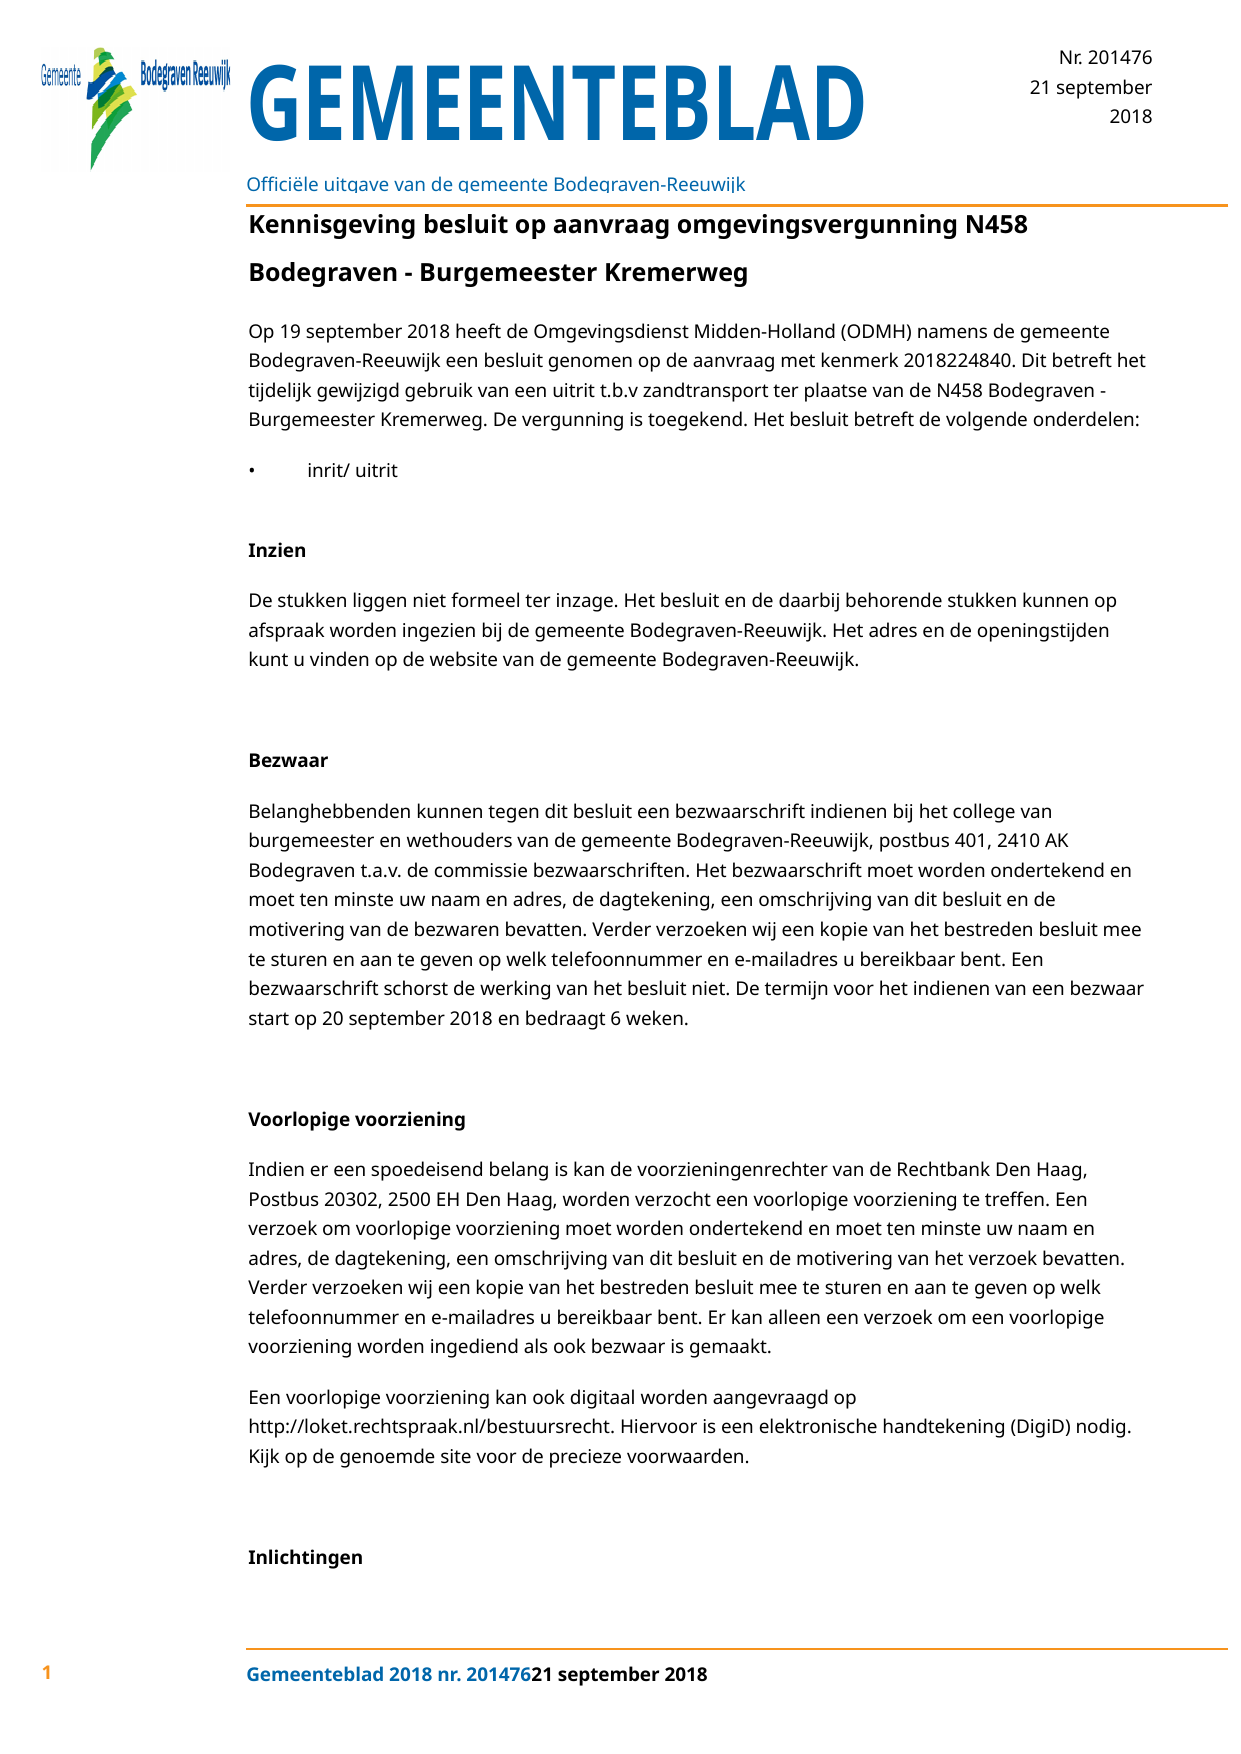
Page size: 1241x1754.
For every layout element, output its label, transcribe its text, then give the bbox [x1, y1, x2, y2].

text Kennisgeving besluit op aanvraag omgevingsvergunning N458 Bodegraven - Burgemeester Kremerweg [248, 207, 1152, 288]
text Voorlopige voorziening [248, 1106, 1152, 1132]
text De stukken liggen niet formeel ter inzage. Het besluit en de daarbij behorende stukken kunnen op afspraak worden ingezien bij de gemeente Bodegraven-Reeuwijk. Het adres en de openingstijden kunt u vinden op de website van de gemeente Bodegraven-Reeuwijk. [248, 587, 1152, 672]
text Op 19 september 2018 heeft de Omgevingsdienst Midden-Holland (ODMH) namens de gemeente Bodegraven-Reeuwijk een besluit genomen op de aanvraag met kenmerk 2018224840. Dit betreft het tijdelijk gewijzigd gebruik van een uitrit t.b.v zandtransport ter plaatse van de N458 Bodegraven - Burgemeester Kremerweg. De vergunning is toegekend. Het besluit betreft de volgende onderdelen: [248, 318, 1152, 432]
text Inlichtingen [248, 1544, 1152, 1570]
text Indien er een spoedeisend belang is kan de voorzieningenrechter van de Rechtbank Den Haag, Postbus 20302, 2500 EH Den Haag, worden verzocht een voorlopige voorziening te treffen. Een verzoek om voorlopige voorziening moet worden ondertekend en moet ten minste uw naam en adres, de dagtekening, een omschrijving van dit besluit en de motivering van het verzoek bevatten. Verder verzoeken wij een kopie van het bestreden besluit mee te sturen en aan te geven op welk telefoonnummer en e-mailadres u bereikbaar bent. Er kan alleen een verzoek om een voorlopige voorziening worden ingediend als ook bezwaar is gemaakt. [248, 1156, 1152, 1359]
picture [41, 47, 231, 172]
text Inzien [248, 537, 1152, 563]
text Belanghebbenden kunnen tegen dit besluit een bezwaarschrift indienen bij het college van burgemeester en wethouders van de gemeente Bodegraven-Reeuwijk, postbus 401, 2410 AK Bodegraven t.a.v. de commissie bezwaarschriften. Het bezwaarschrift moet worden ondertekend en moet ten minste uw naam en adres, de dagtekening, een omschrijving van dit besluit en de motivering van de bezwaren bevatten. Verder verzoeken wij een kopie van het bestreden besluit mee te sturen en aan te geven op welk telefoonnummer en e-mailadres u bereikbaar bent. Een bezwaarschrift schorst de werking van het besluit niet. De termijn voor het indienen van een bezwaar start op 20 september 2018 en bedraagt 6 weken. [248, 798, 1152, 1031]
text Bezwaar [248, 747, 1152, 773]
list inrit/ uitrit [248, 457, 1152, 483]
text Een voorlopige voorziening kan ook digitaal worden aangevraagd op http://loket.rechtspraak.nl/bestuursrecht. Hiervoor is een elektronische handtekening (DigiD) nodig. Kijk op de genoemde site voor de precieze voorwaarden. [248, 1384, 1152, 1469]
